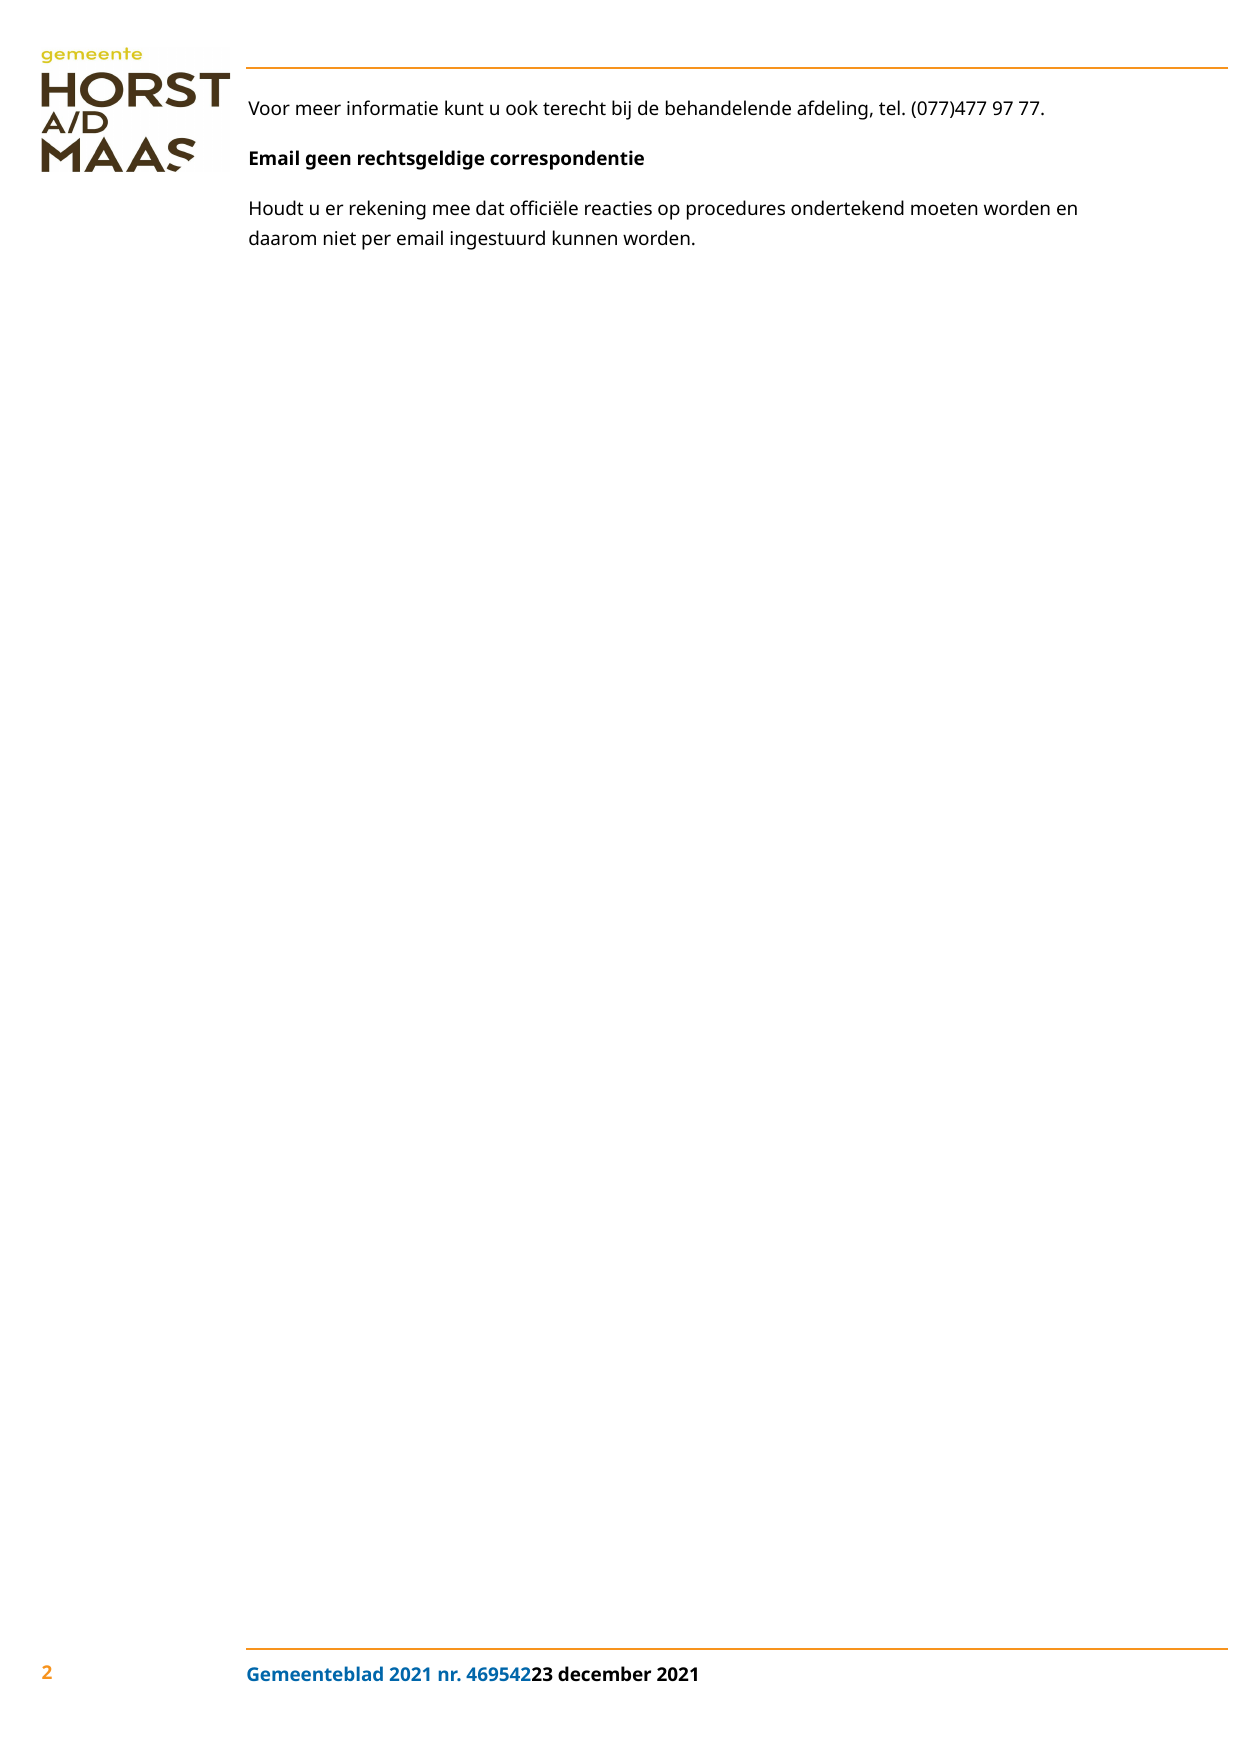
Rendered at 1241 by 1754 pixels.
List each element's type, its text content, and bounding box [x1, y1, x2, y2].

text Email geen rechtsgeldige correspondentie [248, 145, 1152, 171]
text Voor meer informatie kunt u ook terecht bij de behandelende afdeling, tel. (077)477 97 77. [248, 95, 1152, 121]
text Houdt u er rekening mee dat officiële reacties op procedures ondertekend moeten worden en daarom niet per email ingestuurd kunnen worden. [248, 196, 1152, 251]
picture [41, 47, 231, 172]
